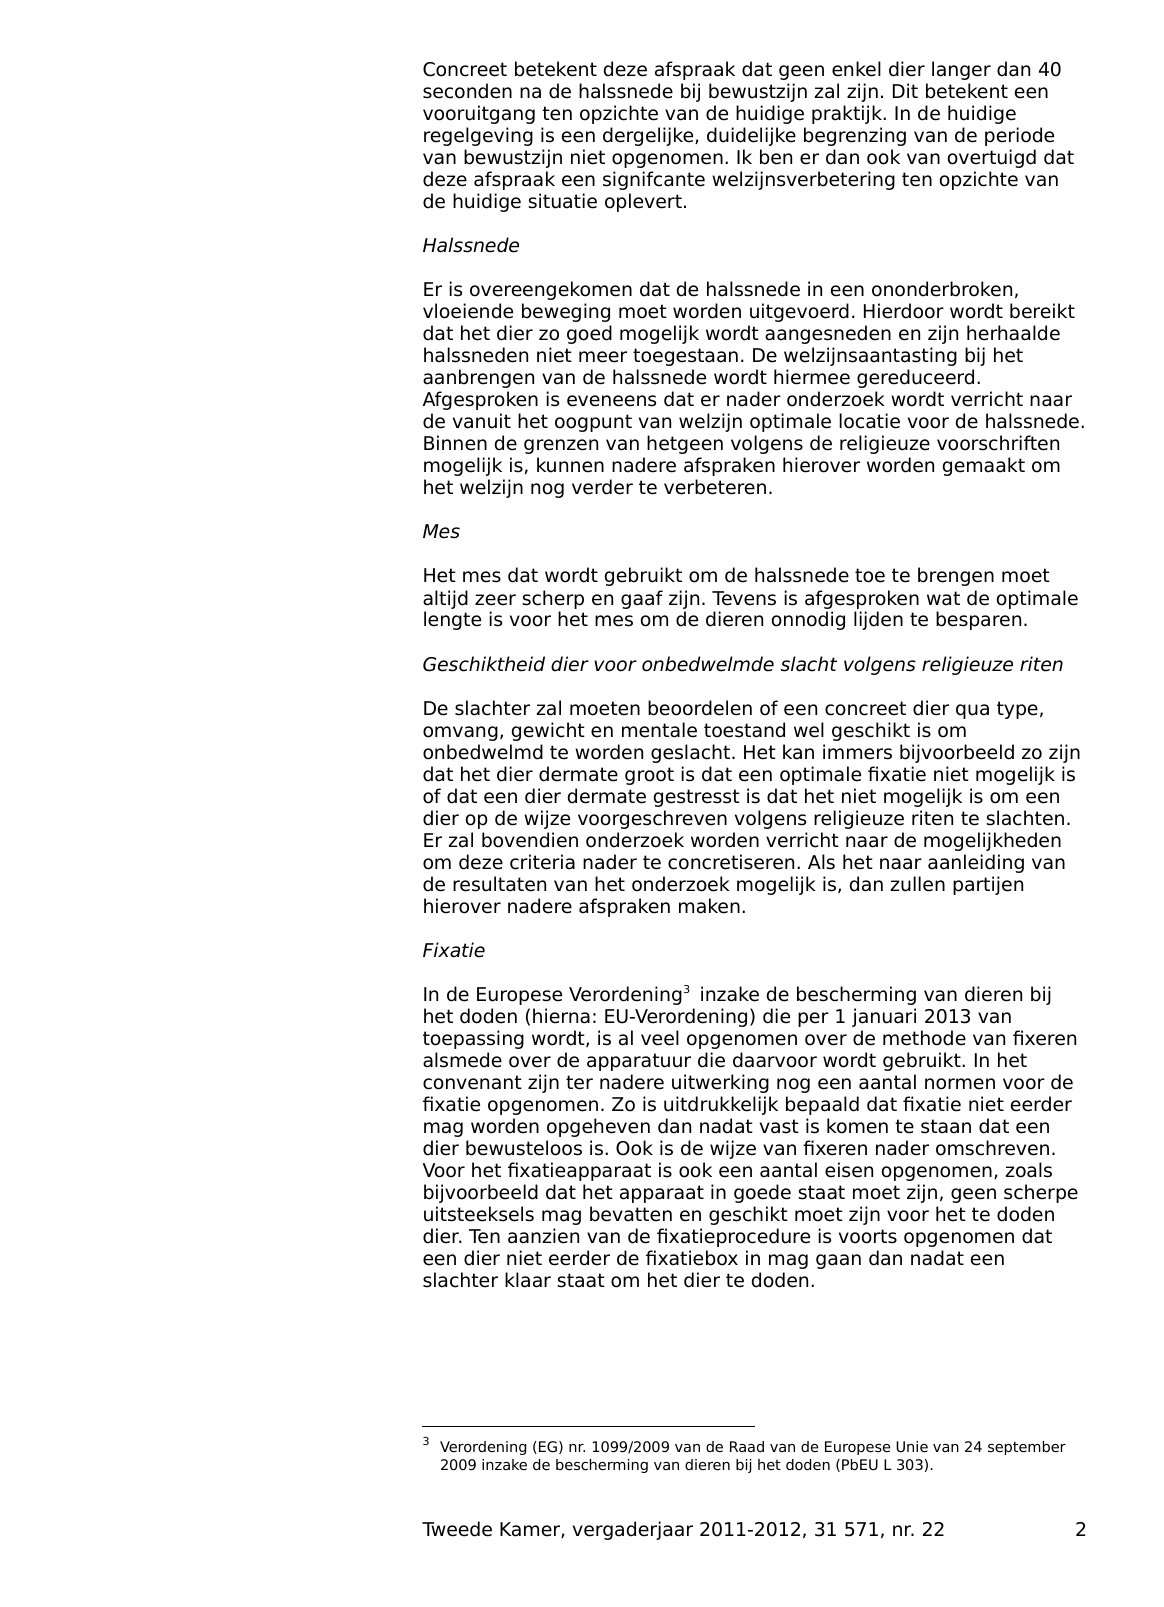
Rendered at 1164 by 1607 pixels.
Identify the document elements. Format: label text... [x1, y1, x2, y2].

text In de Europese Verordening inzake de bescherming van dieren bij het doden (hierna: EU-Verordening) die per 1 januari 2013 van toepassing wordt, is al veel opgenomen over de methode van fixeren alsmede over de apparatuur die daarvoor wordt gebruikt. In het convenant zijn ter nadere uitwerking nog een aantal normen voor de fixatie opgenomen. Zo is uitdrukkelijk bepaald dat fixatie niet eerder mag worden opgeheven dan nadat vast is komen te staan dat een dier bewusteloos is. Ook is de wijze van fixeren nader omschreven. Voor het fixatieapparaat is ook een aantal eisen opgenomen, zoals bijvoorbeeld dat het apparaat in goede staat moet zijn, geen scherpe uitsteeksels mag bevatten en geschikt moet zijn voor het te doden dier. Ten aanzien van de fixatieprocedure is voorts opgenomen dat een dier niet eerder de fixatiebox in mag gaan dan nadat een slachter klaar staat om het dier te doden. [422, 984, 1087, 1292]
text Er is overeengekomen dat de halssnede in een ononderbroken, vloeiende beweging moet worden uitgevoerd. Hierdoor wordt bereikt dat het dier zo goed mogelijk wordt aangesneden en zijn herhaalde halssneden niet meer toegestaan. De welzijnsaantasting bij het aanbrengen van de halssnede wordt hiermee gereduceerd. Afgesproken is eveneens dat er nader onderzoek wordt verricht naar de vanuit het oogpunt van welzijn optimale locatie voor de halssnede. Binnen de grenzen van hetgeen volgens de religieuze voorschriften mogelijk is, kunnen nadere afspraken hierover worden gemaakt om het welzijn nog verder te verbeteren. [422, 279, 1087, 499]
subtitle Fixatie [422, 940, 1087, 962]
subtitle Halssnede [422, 235, 1087, 257]
subtitle Mes [422, 521, 1087, 543]
text Het mes dat wordt gebruikt om de halssnede toe te brengen moet altijd zeer scherp en gaaf zijn. Tevens is afgesproken wat de optimale lengte is voor het mes om de dieren onnodig lijden te besparen. [422, 565, 1087, 631]
text De slachter zal moeten beoordelen of een concreet dier qua type, omvang, gewicht en mentale toestand wel geschikt is om onbedwelmd te worden geslacht. Het kan immers bijvoorbeeld zo zijn dat het dier dermate groot is dat een optimale fixatie niet mogelijk is of dat een dier dermate gestresst is dat het niet mogelijk is om een dier op de wijze voorgeschreven volgens religieuze riten te slachten. Er zal bovendien onderzoek worden verricht naar de mogelijkheden om deze criteria nader te concretiseren. Als het naar aanleiding van de resultaten van het onderzoek mogelijk is, dan zullen partijen hierover nadere afspraken maken. [422, 698, 1087, 917]
text Concreet betekent deze afspraak dat geen enkel dier langer dan 40 seconden na de halssnede bij bewustzijn zal zijn. Dit betekent een vooruitgang ten opzichte van de huidige praktijk. In de huidige regelgeving is een dergelijke, duidelijke begrenzing van de periode van bewustzijn niet opgenomen. Ik ben er dan ook van overtuigd dat deze afspraak een signifcante welzijnsverbetering ten opzichte van de huidige situatie oplevert. [422, 59, 1087, 213]
text Verordening (EG) nr. 1099/2009 van de Raad van de Europese Unie van 24 september 2009 inzake de bescherming van dieren bij het doden (PbEU L 303). [422, 1435, 1087, 1474]
subtitle Geschiktheid dier voor onbedwelmde slacht volgens religieuze riten [422, 653, 1087, 676]
